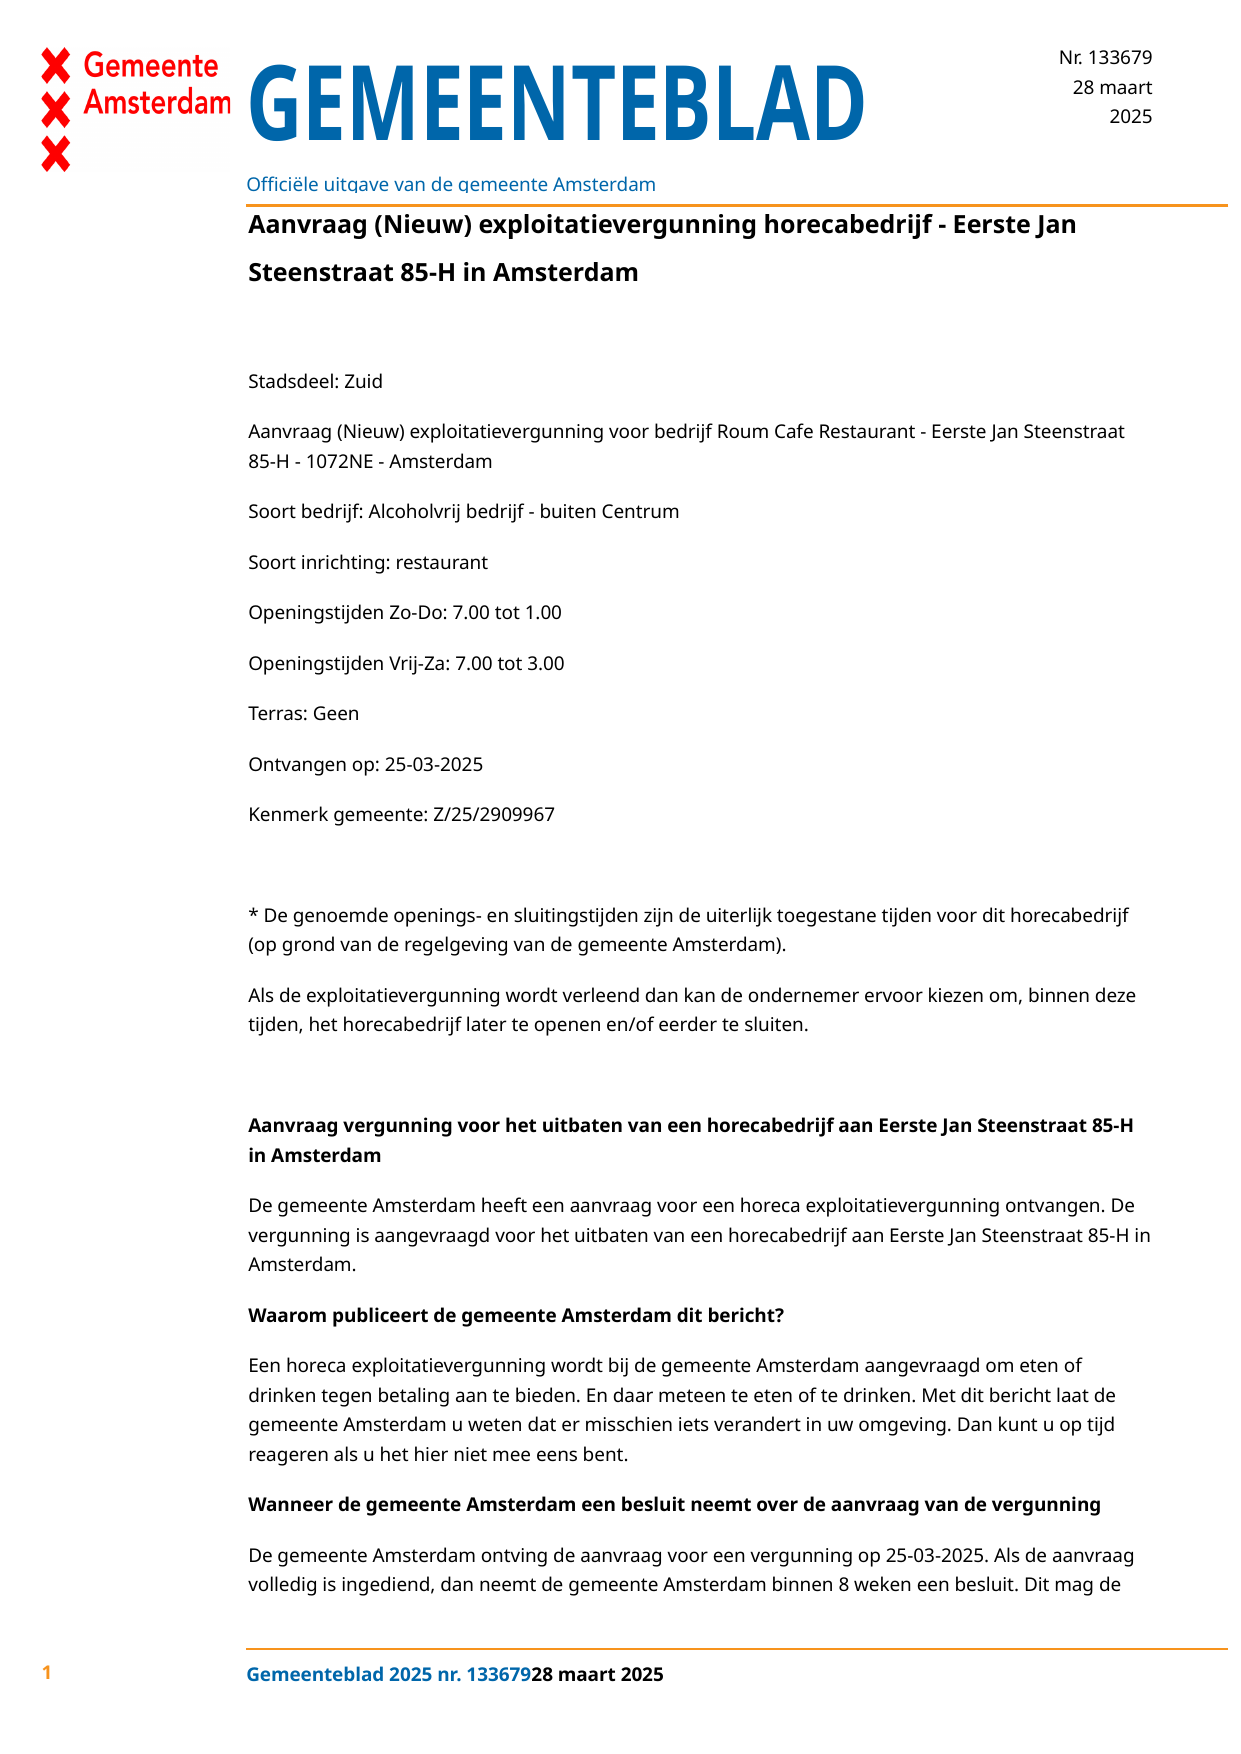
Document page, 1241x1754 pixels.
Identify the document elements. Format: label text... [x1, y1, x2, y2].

text Openingstijden Zo-Do: 7.00 tot 1.00 [248, 599, 1152, 625]
text Terras: Geen [248, 700, 1152, 726]
text Soort inrichting: restaurant [248, 549, 1152, 575]
text Een horeca exploitatievergunning wordt bij de gemeente Amsterdam aangevraagd om eten of drinken tegen betaling aan te bieden. En daar meteen te eten of te drinken. Met dit bericht laat de gemeente Amsterdam u weten dat er misschien iets verandert in uw omgeving. Dan kunt u op tijd reageren als u het hier niet mee eens bent. [248, 1352, 1152, 1467]
picture [41, 47, 231, 172]
text Als de exploitatievergunning wordt verleend dan kan de ondernemer ervoor kiezen om, binnen deze tijden, het horecabedrijf later te openen en/of eerder te sluiten. [248, 982, 1152, 1037]
text Aanvraag (Nieuw) exploitatievergunning voor bedrijf Roum Cafe Restaurant - Eerste Jan Steenstraat 85-H - 1072NE - Amsterdam [248, 419, 1152, 474]
text Stadsdeel: Zuid [248, 368, 1152, 394]
text Wanneer de gemeente Amsterdam een besluit neemt over de aanvraag van de vergunning [248, 1492, 1152, 1517]
text Waarom publiceert de gemeente Amsterdam dit bericht? [248, 1302, 1152, 1328]
text Aanvraag vergunning voor het uitbaten van een horecabedrijf aan Eerste Jan Steenstraat 85-H in Amsterdam [248, 1112, 1152, 1168]
text * De genoemde openings- en sluitingstijden zijn de uiterlijk toegestane tijden voor dit horecabedrijf (op grond van de regelgeving van de gemeente Amsterdam). [248, 902, 1152, 957]
text Kenmerk gemeente: Z/25/2909967 [248, 801, 1152, 827]
text De gemeente Amsterdam ontving de aanvraag voor een vergunning op 25-03-2025. Als de aanvraag volledig is ingediend, dan neemt de gemeente Amsterdam binnen 8 weken een besluit. Dit mag de [248, 1542, 1152, 1597]
text De gemeente Amsterdam heeft een aanvraag voor een horeca exploitatievergunning ontvangen. De vergunning is aangevraagd voor het uitbaten van een horecabedrijf aan Eerste Jan Steenstraat 85-H in Amsterdam. [248, 1192, 1152, 1277]
text Soort bedrijf: Alcoholvrij bedrijf - buiten Centrum [248, 499, 1152, 524]
text Openingstijden Vrij-Za: 7.00 tot 3.00 [248, 650, 1152, 676]
text Ontvangen op: 25-03-2025 [248, 751, 1152, 777]
text Aanvraag (Nieuw) exploitatievergunning horecabedrijf - Eerste Jan Steenstraat 85-H in Amsterdam [248, 207, 1152, 288]
